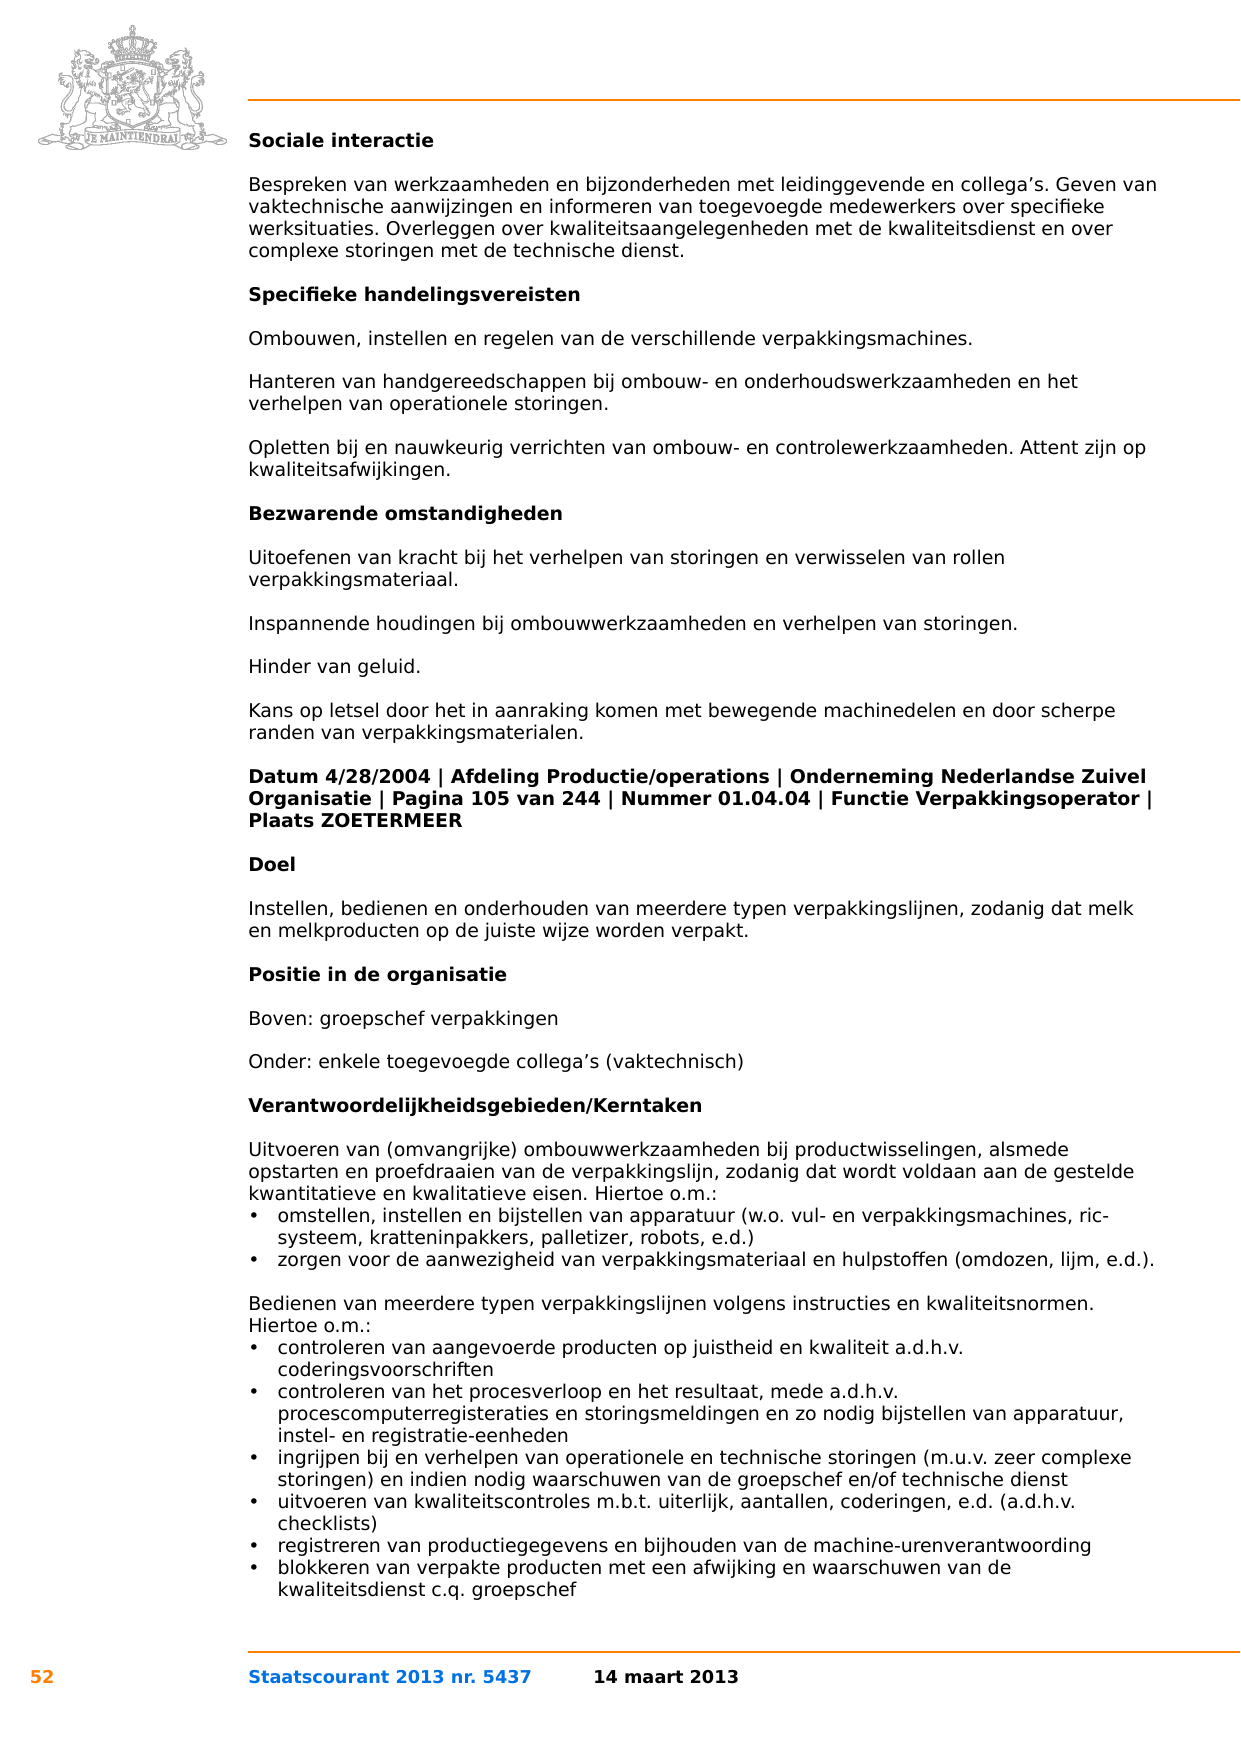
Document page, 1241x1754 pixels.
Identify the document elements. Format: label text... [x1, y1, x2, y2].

text • omstellen, instellen en bijstellen van apparatuur (w.o. vul- en verpakkingsmachines, ric-systeem, kratteninpakkers, palletizer, robots, e.d.) [248, 1205, 1163, 1249]
text • uitvoeren van kwaliteitscontroles m.b.t. uiterlijk, aantallen, coderingen, e.d. (a.d.h.v. checklists) [248, 1491, 1163, 1534]
text Hanteren van handgereedschappen bij ombouw- en onderhoudswerkzaamheden en het verhelpen van operationele storingen. [248, 371, 1163, 415]
picture [38, 25, 227, 150]
text Instellen, bedienen en onderhouden van meerdere typen verpakkingslijnen, zodanig dat melk en melkproducten op de juiste wijze worden verpakt. [248, 898, 1163, 942]
subtitle Verantwoordelijkheidsgebieden/Kerntaken [248, 1095, 1163, 1117]
text Uitoefenen van kracht bij het verhelpen van storingen en verwisselen van rollen verpakkingsmateriaal. [248, 547, 1163, 591]
text Opletten bij en nauwkeurig verrichten van ombouw- en controlewerkzaamheden. Attent zijn op kwaliteitsafwijkingen. [248, 437, 1163, 481]
subtitle Positie in de organisatie [248, 964, 1163, 986]
text • controleren van het procesverloop en het resultaat, mede a.d.h.v. procescomputerregisteraties en storingsmeldingen en zo nodig bijstellen van apparatuur, instel- en registratie-eenheden [248, 1381, 1163, 1447]
text Bespreken van werkzaamheden en bijzonderheden met leidinggevende en collega’s. Geven van vaktechnische aanwijzingen en informeren van toegevoegde medewerkers over specifieke werksituaties. Overleggen over kwaliteitsaangelegenheden met de kwaliteitsdienst en over complexe storingen met de technische dienst. [248, 174, 1163, 262]
text Kans op letsel door het in aanraking komen met bewegende machinedelen en door scherpe randen van verpakkingsmaterialen. [248, 700, 1163, 744]
text Bedienen van meerdere typen verpakkingslijnen volgens instructies en kwaliteitsnormen. Hiertoe o.m.: [248, 1293, 1163, 1337]
text Uitvoeren van (omvangrijke) ombouwwerkzaamheden bij productwisselingen, alsmede opstarten en proefdraaien van de verpakkingslijn, zodanig dat wordt voldaan aan de gestelde kwantitatieve en kwalitatieve eisen. Hiertoe o.m.: [248, 1139, 1163, 1205]
text • zorgen voor de aanwezigheid van verpakkingsmateriaal en hulpstoffen (omdozen, lijm, e.d.). [248, 1249, 1163, 1271]
text Hinder van geluid. [248, 656, 1163, 678]
text • ingrijpen bij en verhelpen van operationele en technische storingen (m.u.v. zeer complexe storingen) en indien nodig waarschuwen van de groepschef en/of technische dienst [248, 1447, 1163, 1491]
subtitle Sociale interactie [248, 130, 1163, 152]
text Inspannende houdingen bij ombouwwerkzaamheden en verhelpen van storingen. [248, 613, 1163, 634]
subtitle Specifieke handelingsvereisten [248, 283, 1163, 306]
text Ombouwen, instellen en regelen van de verschillende verpakkingsmachines. [248, 327, 1163, 349]
text • controleren van aangevoerde producten op juistheid en kwaliteit a.d.h.v. coderingsvoorschriften [248, 1337, 1163, 1381]
subtitle Bezwarende omstandigheden [248, 503, 1163, 525]
subtitle Datum 4/28/2004 | Afdeling Productie/operations | Onderneming Nederlandse Zuivel Organisatie | Pagina 105 van 244 | Nummer 01.04.04 | Functie Verpakkingsoperator | Plaats ZOETERMEER [248, 766, 1163, 832]
subtitle Doel [248, 854, 1163, 876]
text • registreren van productiegegevens en bijhouden van de machine-urenverantwoording [248, 1534, 1163, 1557]
text • blokkeren van verpakte producten met een afwijking en waarschuwen van de kwaliteitsdienst c.q. groepschef [248, 1557, 1163, 1601]
text Onder: enkele toegevoegde collega’s (vaktechnisch) [248, 1051, 1163, 1073]
text Boven: groepschef verpakkingen [248, 1007, 1163, 1029]
